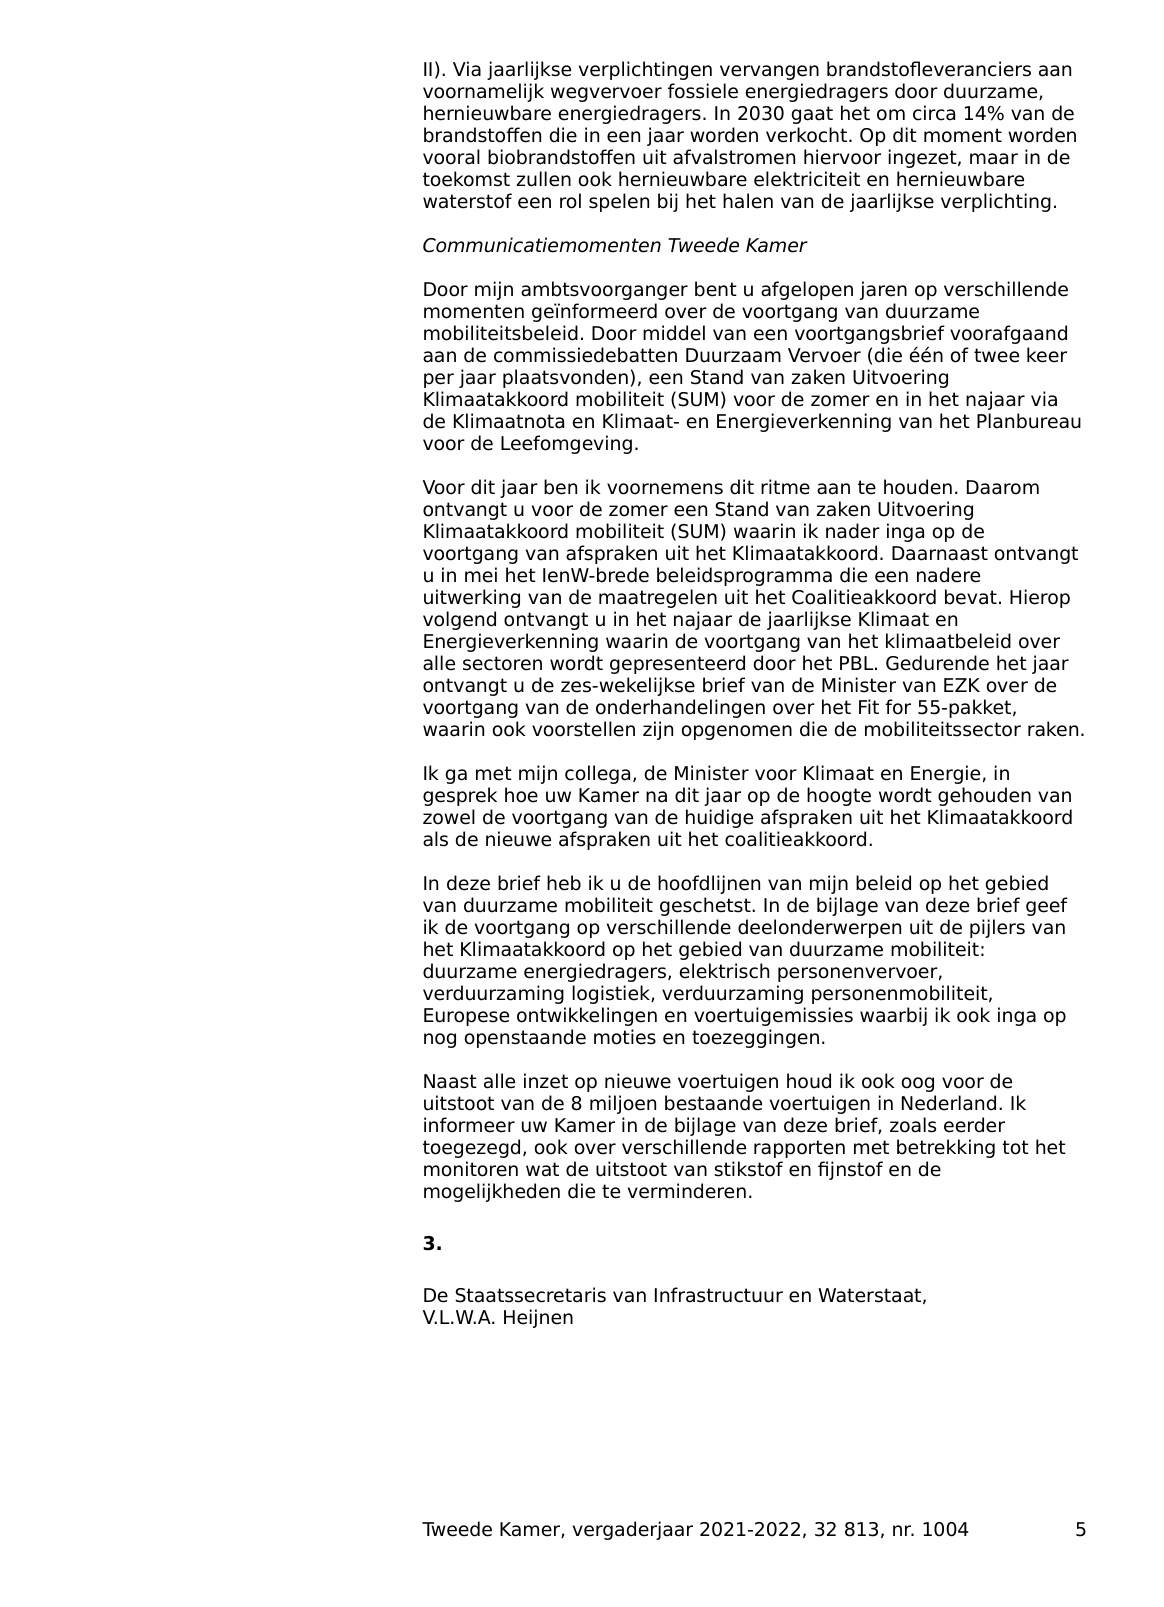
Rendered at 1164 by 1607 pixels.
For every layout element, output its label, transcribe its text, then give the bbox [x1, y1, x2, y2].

text Naast alle inzet op nieuwe voertuigen houd ik ook oog voor de uitstoot van de 8 miljoen bestaande voertuigen in Nederland. Ik informeer uw Kamer in de bijlage van deze brief, zoals eerder toegezegd, ook over verschillende rapporten met betrekking tot het monitoren wat de uitstoot van stikstof en fijnstof en de mogelijkheden die te verminderen. [422, 1071, 1087, 1203]
text Door mijn ambtsvoorganger bent u afgelopen jaren op verschillende momenten geïnformeerd over de voortgang van duurzame mobiliteitsbeleid. Door middel van een voortgangsbrief voorafgaand aan de commissiedebatten Duurzaam Vervoer (die één of twee keer per jaar plaatsvonden), een Stand van zaken Uitvoering Klimaatakkoord mobiliteit (SUM) voor de zomer en in het najaar via de Klimaatnota en Klimaat- en Energieverkenning van het Planbureau voor de Leefomgeving. [422, 279, 1087, 455]
text In deze brief heb ik u de hoofdlijnen van mijn beleid op het gebied van duurzame mobiliteit geschetst. In de bijlage van deze brief geef ik de voortgang op verschillende deelonderwerpen uit de pijlers van het Klimaatakkoord op het gebied van duurzame mobiliteit: duurzame energiedragers, elektrisch personenvervoer, verduurzaming logistiek, verduurzaming personenmobiliteit, Europese ontwikkelingen en voertuigemissies waarbij ik ook inga op nog openstaande moties en toezeggingen. [422, 873, 1087, 1049]
text De Staatssecretaris van Infrastructuur en Waterstaat, V.L.W.A. Heijnen [422, 1285, 1087, 1329]
text Voor dit jaar ben ik voornemens dit ritme aan te houden. Daarom ontvangt u voor de zomer een Stand van zaken Uitvoering Klimaatakkoord mobiliteit (SUM) waarin ik nader inga op de voortgang van afspraken uit het Klimaatakkoord. Daarnaast ontvangt u in mei het IenW-brede beleidsprogramma die een nadere uitwerking van de maatregelen uit het Coalitieakkoord bevat. Hierop volgend ontvangt u in het najaar de jaarlijkse Klimaat en Energieverkenning waarin de voortgang van het klimaatbeleid over alle sectoren wordt gepresenteerd door het PBL. Gedurende het jaar ontvangt u de zes-wekelijkse brief van de Minister van EZK over de voortgang van de onderhandelingen over het Fit for 55-pakket, waarin ook voorstellen zijn opgenomen die de mobiliteitssector raken. [422, 477, 1087, 741]
text Ik ga met mijn collega, de Minister voor Klimaat en Energie, in gesprek hoe uw Kamer na dit jaar op de hoogte wordt gehouden van zowel de voortgang van de huidige afspraken uit het Klimaatakkoord als de nieuwe afspraken uit het coalitieakkoord. [422, 763, 1087, 851]
subtitle 3. [422, 1233, 1087, 1255]
subtitle Communicatiemomenten Tweede Kamer [422, 235, 1087, 257]
text II). Via jaarlijkse verplichtingen vervangen brandstofleveranciers aan voornamelijk wegvervoer fossiele energiedragers door duurzame, hernieuwbare energiedragers. In 2030 gaat het om circa 14% van de brandstoffen die in een jaar worden verkocht. Op dit moment worden vooral biobrandstoffen uit afvalstromen hiervoor ingezet, maar in de toekomst zullen ook hernieuwbare elektriciteit en hernieuwbare waterstof een rol spelen bij het halen van de jaarlijkse verplichting. [422, 59, 1087, 213]
